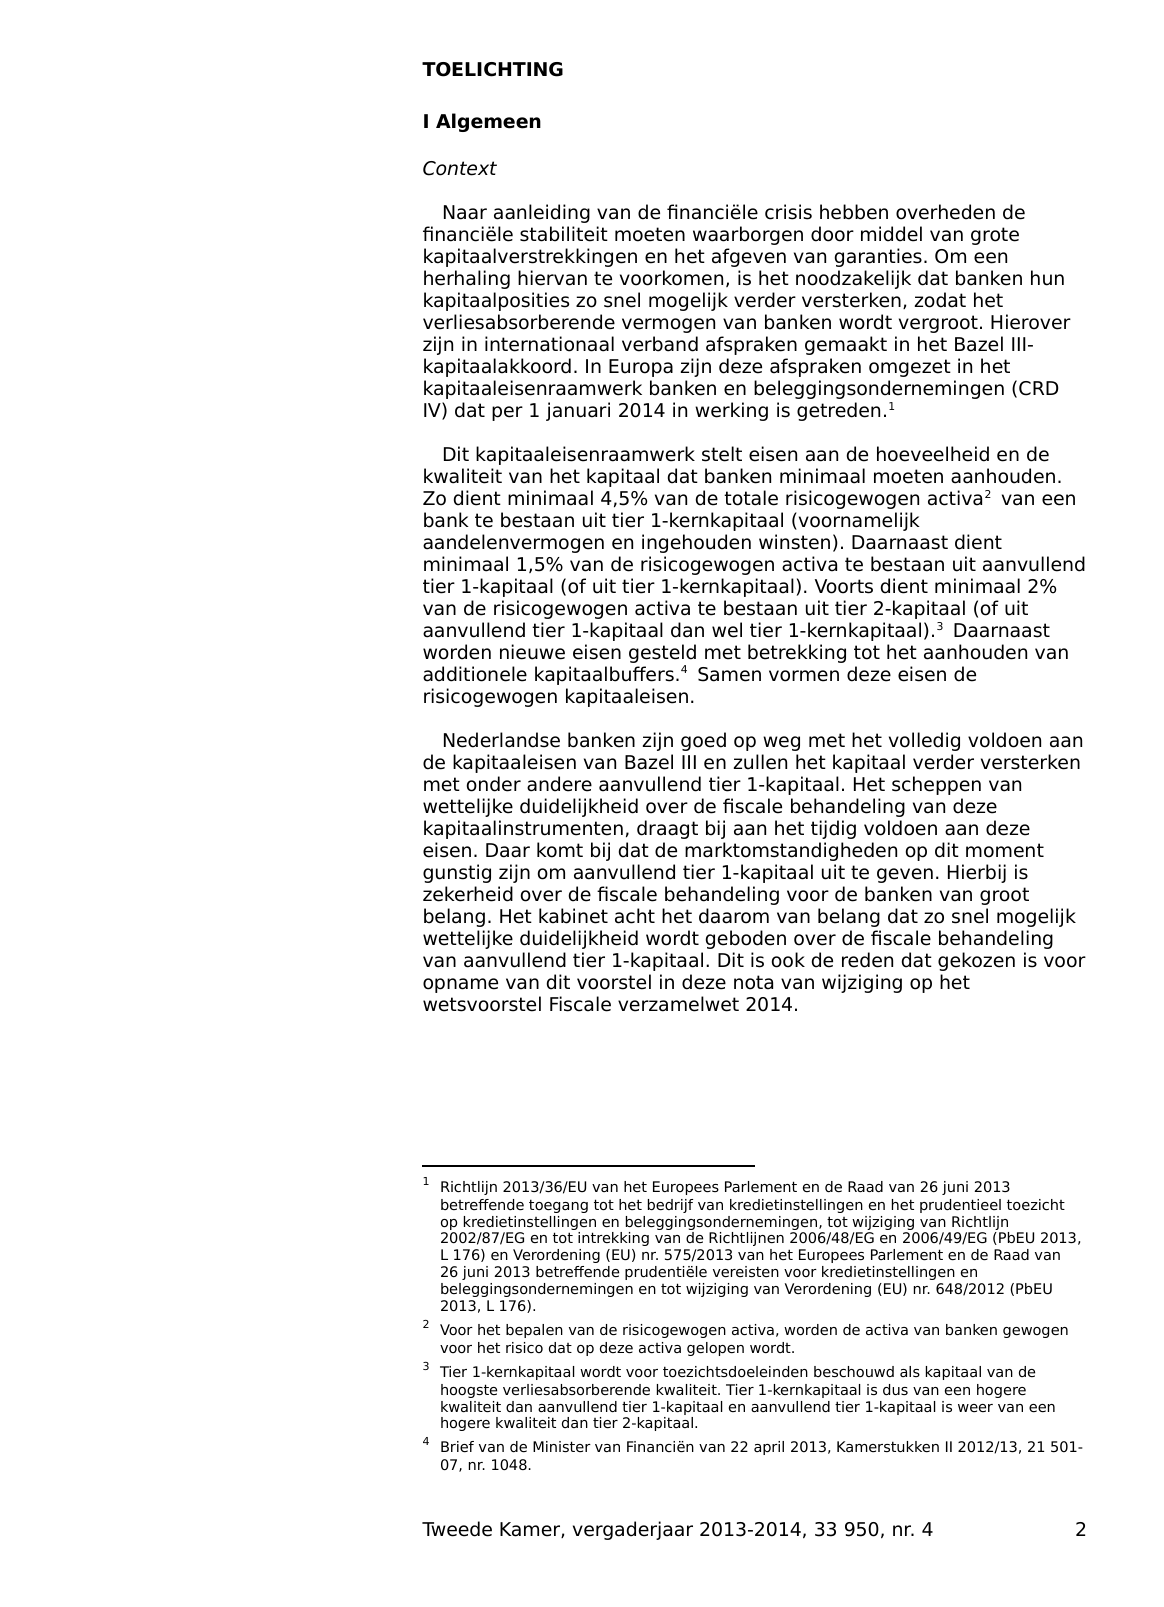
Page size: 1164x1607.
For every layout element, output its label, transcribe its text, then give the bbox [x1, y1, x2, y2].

text Tier 1-kernkapitaal wordt voor toezichtsdoeleinden beschouwd als kapitaal van de hoogste verliesabsorberende kwaliteit. Tier 1-kernkapitaal is dus van een hogere kwaliteit dan aanvullend tier 1-kapitaal en aanvullend tier 1-kapitaal is weer van een hogere kwaliteit dan tier 2-kapitaal. [422, 1360, 1087, 1432]
text Nederlandse banken zijn goed op weg met het volledig voldoen aan de kapitaaleisen van Bazel III en zullen het kapitaal verder versterken met onder andere aanvullend tier 1-kapitaal. Het scheppen van wettelijke duidelijkheid over de fiscale behandeling van deze kapitaalinstrumenten, draagt bij aan het tijdig voldoen aan deze eisen. Daar komt bij dat de marktomstandigheden op dit moment gunstig zijn om aanvullend tier 1-kapitaal uit te geven. Hierbij is zekerheid over de fiscale behandeling voor de banken van groot belang. Het kabinet acht het daarom van belang dat zo snel mogelijk wettelijke duidelijkheid wordt geboden over de fiscale behandeling van aanvullend tier 1-kapitaal. Dit is ook de reden dat gekozen is voor opname van dit voorstel in deze nota van wijziging op het wetsvoorstel Fiscale verzamelwet 2014. [422, 730, 1087, 1016]
text Naar aanleiding van de financiële crisis hebben overheden de financiële stabiliteit moeten waarborgen door middel van grote kapitaalverstrekkingen en het afgeven van garanties. Om een herhaling hiervan te voorkomen, is het noodzakelijk dat banken hun kapitaalposities zo snel mogelijk verder versterken, zodat het verliesabsorberende vermogen van banken wordt vergroot. Hierover zijn in internationaal verband afspraken gemaakt in het Bazel III-kapitaalakkoord. In Europa zijn deze afspraken omgezet in het kapitaaleisenraamwerk banken en beleggingsondernemingen (CRD IV) dat per 1 januari 2014 in werking is getreden. [422, 202, 1087, 422]
subtitle Context [422, 158, 1087, 180]
text Richtlijn 2013/36/EU van het Europees Parlement en de Raad van 26 juni 2013 betreffende toegang tot het bedrijf van kredietinstellingen en het prudentieel toezicht op kredietinstellingen en beleggingsondernemingen, tot wijziging van Richtlijn 2002/87/EG en tot intrekking van de Richtlijnen 2006/48/EG en 2006/49/EG (PbEU 2013, L 176) en Verordening (EU) nr. 575/2013 van het Europees Parlement en de Raad van 26 juni 2013 betreffende prudentiële vereisten voor kredietinstellingen en beleggingsondernemingen en tot wijziging van Verordening (EU) nr. 648/2012 (PbEU 2013, L 176). [422, 1175, 1087, 1315]
subtitle TOELICHTING [422, 59, 1087, 81]
text Brief van de Minister van Financiën van 22 april 2013, Kamerstukken II 2012/13, 21 501-07, nr. 1048. [422, 1435, 1087, 1474]
subtitle I Algemeen [422, 111, 1087, 133]
text Dit kapitaaleisenraamwerk stelt eisen aan de hoeveelheid en de kwaliteit van het kapitaal dat banken minimaal moeten aanhouden. Zo dient minimaal 4,5% van de totale risicogewogen activa van een bank te bestaan uit tier 1-kernkapitaal (voornamelijk aandelenvermogen en ingehouden winsten). Daarnaast dient minimaal 1,5% van de risicogewogen activa te bestaan uit aanvullend tier 1-kapitaal (of uit tier 1-kernkapitaal). Voorts dient minimaal 2% van de risicogewogen activa te bestaan uit tier 2-kapitaal (of uit aanvullend tier 1-kapitaal dan wel tier 1-kernkapitaal). Daarnaast worden nieuwe eisen gesteld met betrekking tot het aanhouden van additionele kapitaalbuffers. Samen vormen deze eisen de risicogewogen kapitaaleisen. [422, 444, 1087, 708]
text Voor het bepalen van de risicogewogen activa, worden de activa van banken gewogen voor het risico dat op deze activa gelopen wordt. [422, 1318, 1087, 1357]
